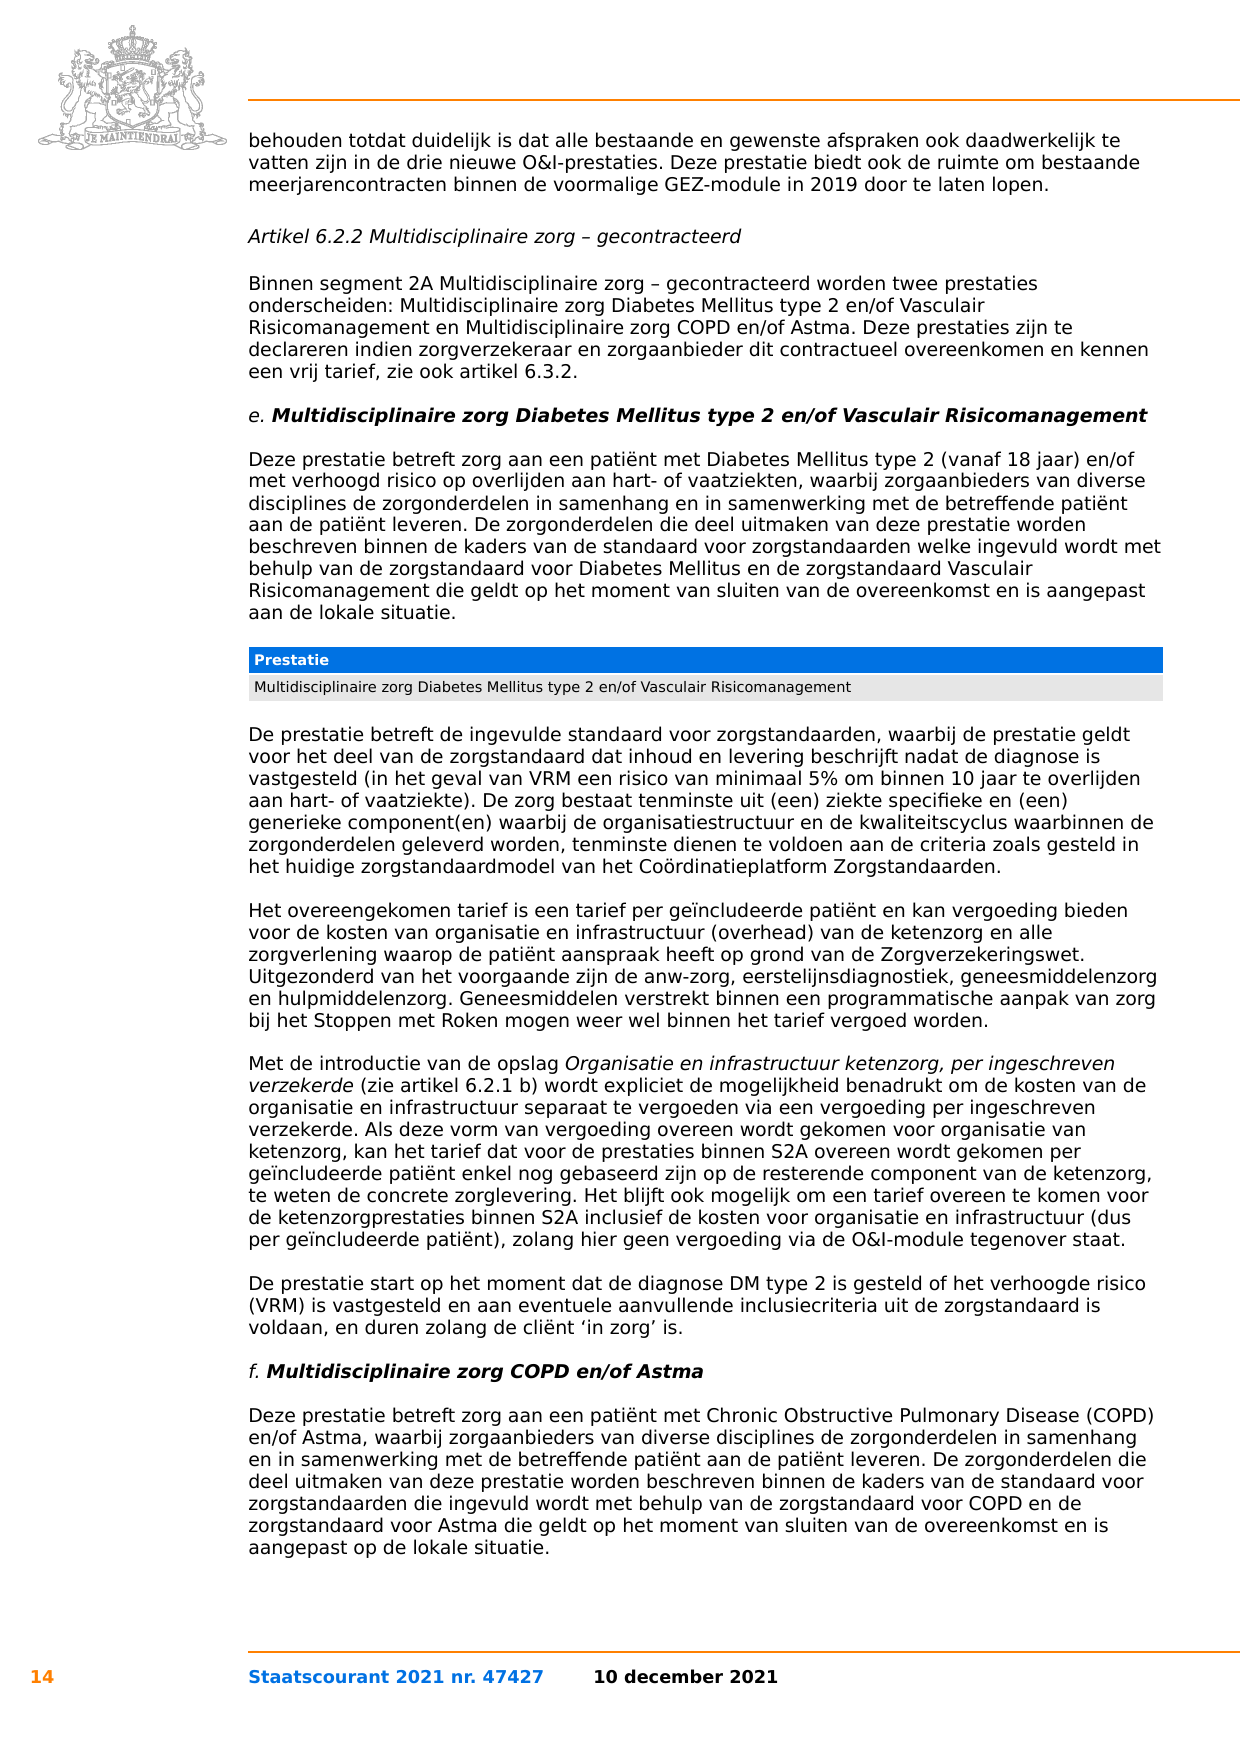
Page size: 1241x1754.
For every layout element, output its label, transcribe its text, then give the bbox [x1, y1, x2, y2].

text Deze prestatie betreft zorg aan een patiënt met Chronic Obstructive Pulmonary Disease (COPD) en/of Astma, waarbij zorgaanbieders van diverse disciplines de zorgonderdelen in samenhang en in samenwerking met de betreffende patiënt aan de patiënt leveren. De zorgonderdelen die deel uitmaken van deze prestatie worden beschreven binnen de kaders van de standaard voor zorgstandaarden die ingevuld wordt met behulp van de zorgstandaard voor COPD en de zorgstandaard voor Astma die geldt op het moment van sluiten van de overeenkomst en is aangepast op de lokale situatie. [248, 1405, 1163, 1558]
text Met de introductie van de opslag Organisatie en infrastructuur ketenzorg, per ingeschreven verzekerde (zie artikel 6.2.1 b) wordt expliciet de mogelijkheid benadrukt om de kosten van de organisatie en infrastructuur separaat te vergoeden via een vergoeding per ingeschreven verzekerde. Als deze vorm van vergoeding overeen wordt gekomen voor organisatie van ketenzorg, kan het tarief dat voor de prestaties binnen S2A overeen wordt gekomen per geïncludeerde patiënt enkel nog gebaseerd zijn op de resterende component van de ketenzorg, te weten de concrete zorglevering. Het blijft ook mogelijk om een tarief overeen te komen voor de ketenzorgprestaties binnen S2A inclusief de kosten voor organisatie en infrastructuur (dus per geïncludeerde patiënt), zolang hier geen vergoeding via de O&I-module tegenover staat. [248, 1053, 1163, 1251]
text De prestatie betreft de ingevulde standaard voor zorgstandaarden, waarbij de prestatie geldt voor het deel van de zorgstandaard dat inhoud en levering beschrijft nadat de diagnose is vastgesteld (in het geval van VRM een risico van minimaal 5% om binnen 10 jaar te overlijden aan hart- of vaatziekte). De zorg bestaat tenminste uit (een) ziekte specifieke en (een) generieke component(en) waarbij de organisatiestructuur en de kwaliteitscyclus waarbinnen de zorgonderdelen geleverd worden, tenminste dienen te voldoen aan de criteria zoals gesteld in het huidige zorgstandaardmodel van het Coördinatieplatform Zorgstandaarden. [248, 724, 1163, 878]
text Deze prestatie betreft zorg aan een patiënt met Diabetes Mellitus type 2 (vanaf 18 jaar) en/of met verhoogd risico op overlijden aan hart- of vaatziekten, waarbij zorgaanbieders van diverse disciplines de zorgonderdelen in samenhang en in samenwerking met de betreffende patiënt aan de patiënt leveren. De zorgonderdelen die deel uitmaken van deze prestatie worden beschreven binnen de kaders van de standaard voor zorgstandaarden welke ingevuld wordt met behulp van de zorgstandaard voor Diabetes Mellitus en de zorgstandaard Vasculair Risicomanagement die geldt op het moment van sluiten van de overeenkomst en is aangepast aan de lokale situatie. [248, 448, 1163, 624]
text De prestatie start op het moment dat de diagnose DM type 2 is gesteld of het verhoogde risico (VRM) is vastgesteld en aan eventuele aanvullende inclusiecriteria uit de zorgstandaard is voldaan, en duren zolang de cliënt ‘in zorg’ is. [248, 1273, 1163, 1339]
text behouden totdat duidelijk is dat alle bestaande en gewenste afspraken ook daadwerkelijk te vatten zijn in de drie nieuwe O&I-prestaties. Deze prestatie biedt ook de ruimte om bestaande meerjarencontracten binnen de voormalige GEZ-module in 2019 door te laten lopen. [248, 130, 1163, 196]
subtitle Artikel 6.2.2 Multidisciplinaire zorg – gecontracteerd [248, 226, 1163, 248]
subtitle f. Multidisciplinaire zorg COPD en/of Astma [248, 1361, 1163, 1383]
picture [38, 25, 227, 150]
subtitle e. Multidisciplinaire zorg Diabetes Mellitus type 2 en/of Vasculair Risicomanagement [248, 404, 1163, 427]
table_header Prestatie [249, 647, 1163, 673]
text Binnen segment 2A Multidisciplinaire zorg – gecontracteerd worden twee prestaties onderscheiden: Multidisciplinaire zorg Diabetes Mellitus type 2 en/of Vasculair Risicomanagement en Multidisciplinaire zorg COPD en/of Astma. Deze prestaties zijn te declareren indien zorgverzekeraar en zorgaanbieder dit contractueel overeenkomen en kennen een vrij tarief, zie ook artikel 6.3.2. [248, 273, 1163, 383]
table_cell Multidisciplinaire zorg Diabetes Mellitus type 2 en/of Vasculair Risicomanagement [249, 675, 1163, 701]
text Het overeengekomen tarief is een tarief per geïncludeerde patiënt en kan vergoeding bieden voor de kosten van organisatie en infrastructuur (overhead) van de ketenzorg en alle zorgverlening waarop de patiënt aanspraak heeft op grond van de Zorgverzekeringswet. Uitgezonderd van het voorgaande zijn de anw-zorg, eerstelijnsdiagnostiek, geneesmiddelenzorg en hulpmiddelenzorg. Geneesmiddelen verstrekt binnen een programmatische aanpak van zorg bij het Stoppen met Roken mogen weer wel binnen het tarief vergoed worden. [248, 899, 1163, 1031]
